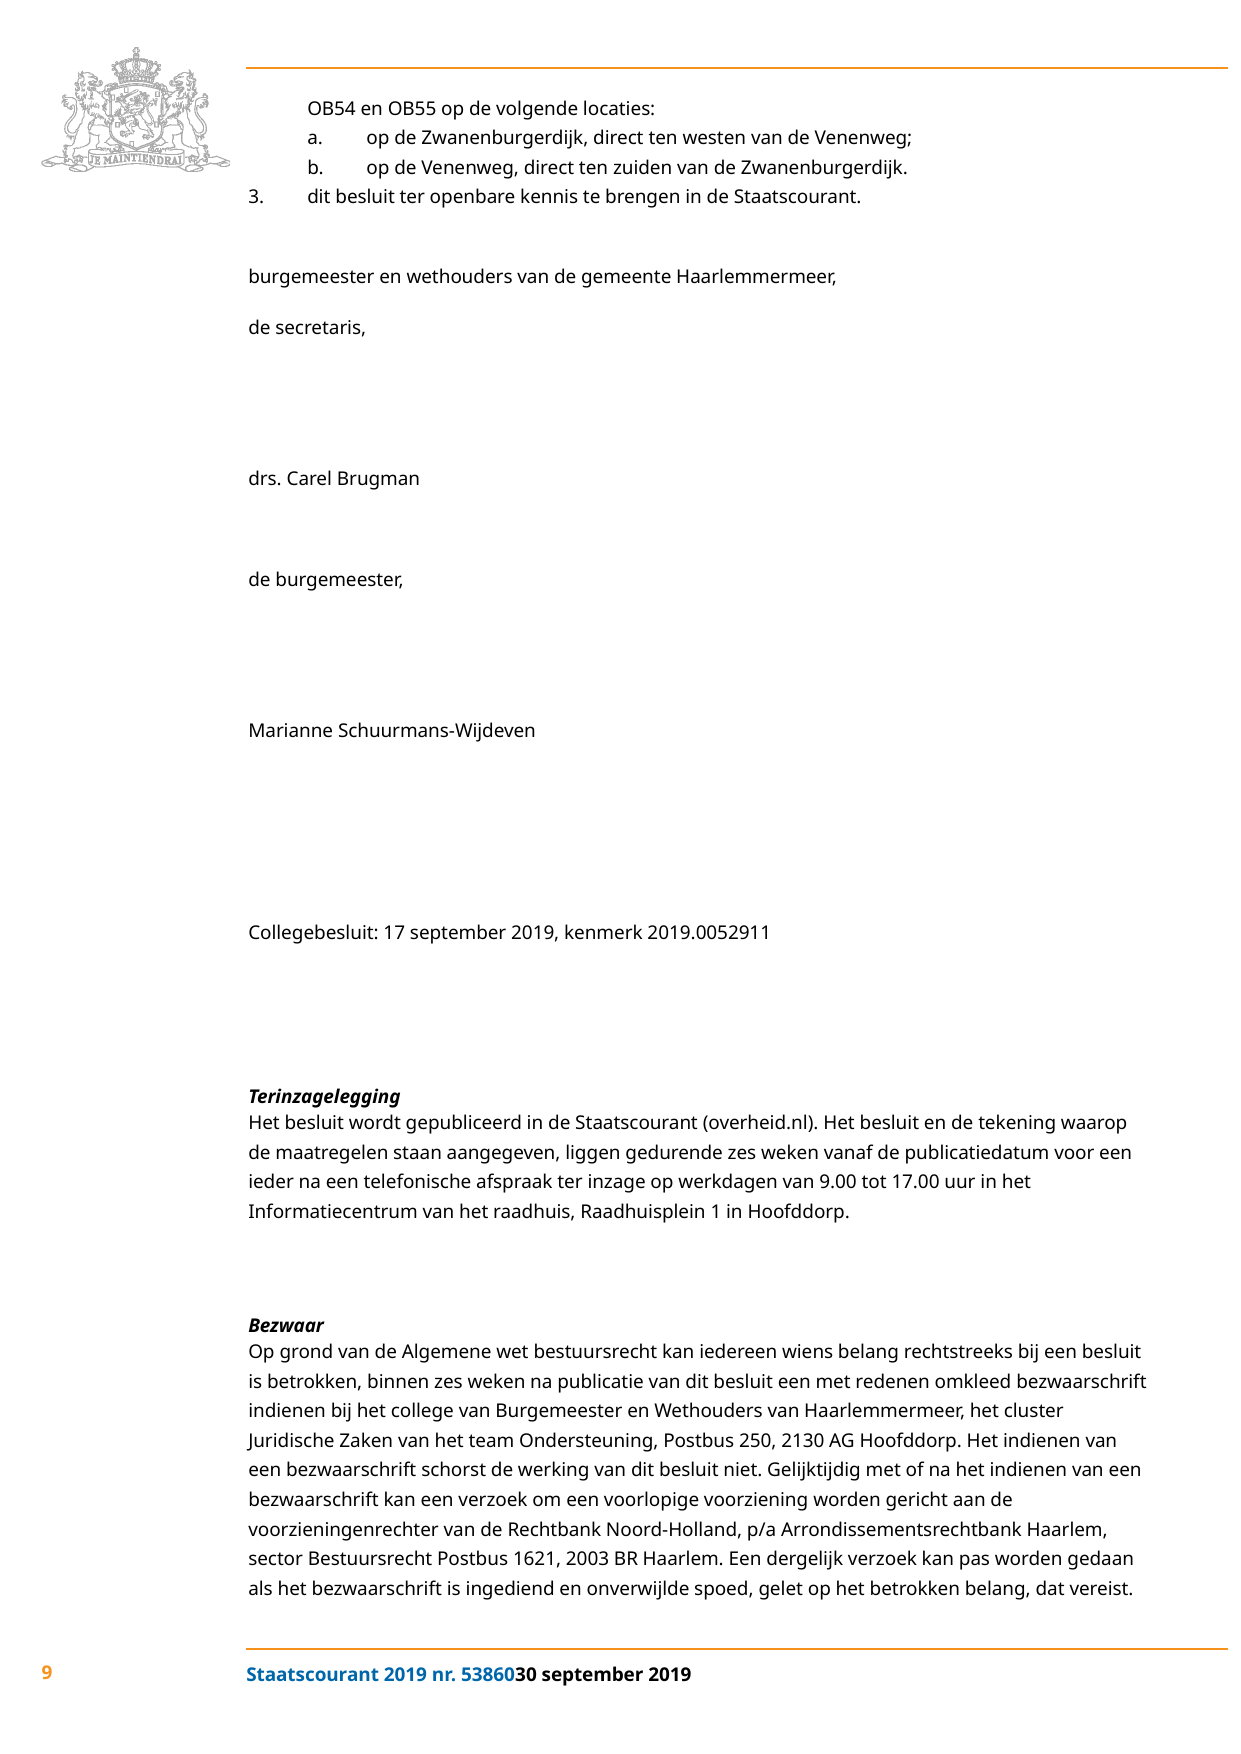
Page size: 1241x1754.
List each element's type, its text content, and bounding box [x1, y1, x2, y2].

text burgemeester en wethouders van de gemeente Haarlemmermeer, [248, 263, 1152, 289]
text Bezwaar [248, 1313, 1152, 1338]
text Collegebesluit: 17 september 2019, kenmerk 2019.0052911 [248, 919, 1152, 945]
list OB54 en OB55 op de volgende locaties: [248, 95, 1152, 121]
text Marianne Schuurmans-Wijdeven [248, 717, 1152, 743]
list dit besluit ter openbare kennis te brengen in de Staatscourant. [248, 183, 1152, 209]
text de secretaris, [248, 314, 1152, 340]
text Het besluit wordt gepubliceerd in de Staatscourant (overheid.nl). Het besluit en de tekening waarop de maatregelen staan aangegeven, liggen gedurende zes weken vanaf de publicatiedatum voor een ieder na een telefonische afspraak ter inzage op werkdagen van 9.00 tot 17.00 uur in het Informatiecentrum van het raadhuis, Raadhuisplein 1 in Hoofddorp. [248, 1109, 1152, 1224]
text de burgemeester, [248, 566, 1152, 592]
list op de Zwanenburgerdijk, direct ten westen van de Venenweg; [307, 124, 1152, 150]
picture [41, 47, 231, 172]
text drs. Carel Brugman [248, 465, 1152, 491]
text Op grond van de Algemene wet bestuursrecht kan iedereen wiens belang rechtstreeks bij een besluit is betrokken, binnen zes weken na publicatie van dit besluit een met redenen omkleed bezwaarschrift indienen bij het college van Burgemeester en Wethouders van Haarlemmermeer, het cluster Juridische Zaken van het team Ondersteuning, Postbus 250, 2130 AG Hoofddorp. Het indienen van een bezwaarschrift schorst de werking van dit besluit niet. Gelijktijdig met of na het indienen van een bezwaarschrift kan een verzoek om een voorlopige voorziening worden gericht aan de voorzieningenrechter van de Rechtbank Noord-Holland, p/a Arrondissementsrechtbank Haarlem, sector Bestuursrecht Postbus 1621, 2003 BR Haarlem. Een dergelijk verzoek kan pas worden gedaan als het bezwaarschrift is ingediend en onverwijlde spoed, gelet op het betrokken belang, dat vereist. [248, 1338, 1152, 1601]
list op de Venenweg, direct ten zuiden van de Zwanenburgerdijk. [307, 154, 1152, 180]
text Terinzagelegging [248, 1084, 1152, 1109]
